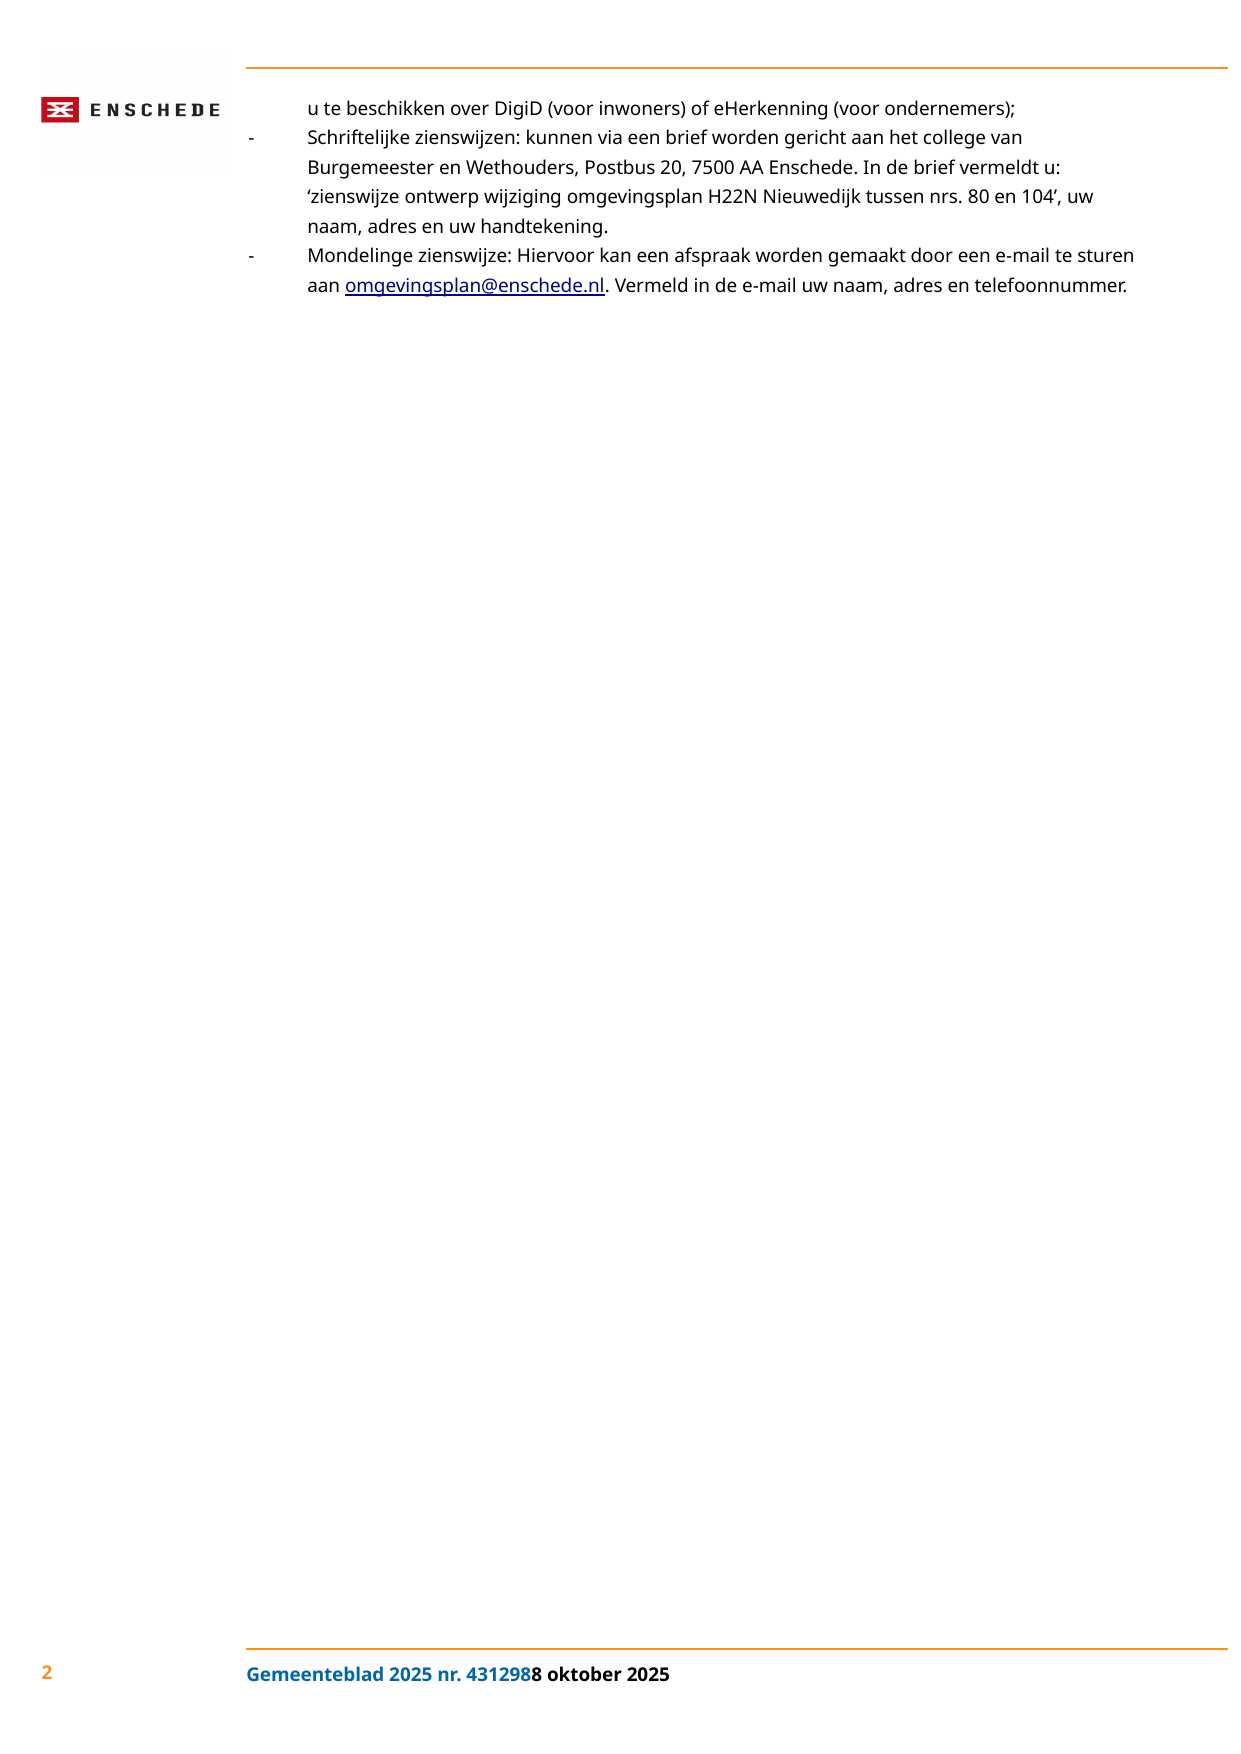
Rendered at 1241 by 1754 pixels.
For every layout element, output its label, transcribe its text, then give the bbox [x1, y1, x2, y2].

picture [41, 47, 231, 172]
list u te beschikken over DigiD (voor inwoners) of eHerkenning (voor ondernemers); [248, 95, 1152, 121]
list Mondelinge zienswijze: Hiervoor kan een afspraak worden gemaakt door een e-mail te sturen aan omgevingsplan@enschede.nl. Vermeld in de e-mail uw naam, adres en telefoonnummer. [248, 243, 1152, 298]
list Schriftelijke zienswijzen: kunnen via een brief worden gericht aan het college van Burgemeester en Wethouders, Postbus 20, 7500 AA Enschede. In de brief vermeldt u: ‘zienswijze ontwerp wijziging omgevingsplan H22N Nieuwedijk tussen nrs. 80 en 104’, uw naam, adres en uw handtekening. [248, 124, 1152, 239]
